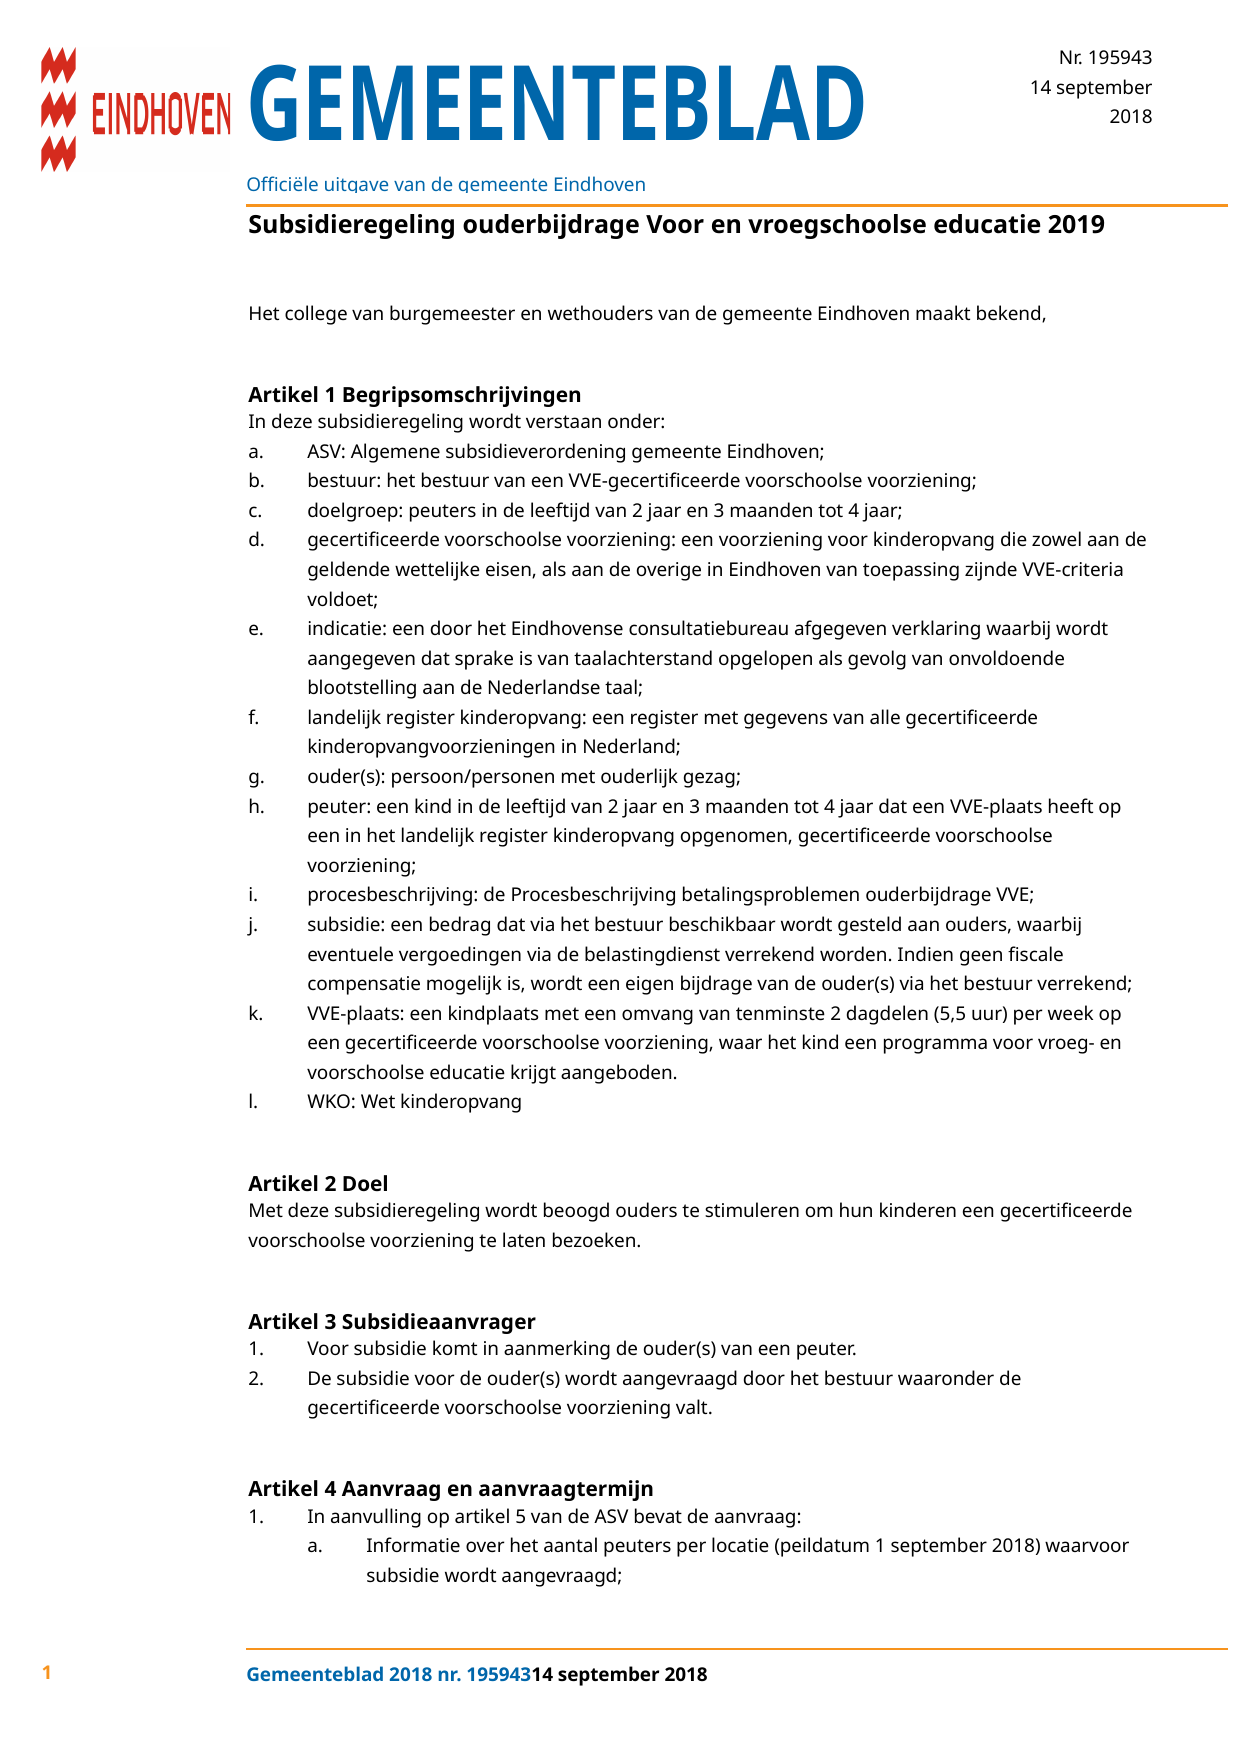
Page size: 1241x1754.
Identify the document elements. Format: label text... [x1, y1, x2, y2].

text Artikel 2 Doel [248, 1169, 1152, 1197]
list Voor subsidie komt in aanmerking de ouder(s) van een peuter. [248, 1335, 1152, 1361]
list Informatie over het aantal peuters per locatie (peildatum 1 september 2018) waarvoor subsidie wordt aangevraagd; [307, 1532, 1152, 1588]
list procesbeschrijving: de Procesbeschrijving betalingsproblemen ouderbijdrage VVE; [248, 882, 1152, 907]
text Met deze subsidieregeling wordt beoogd ouders te stimuleren om hun kinderen een gecertificeerde voorschoolse voorziening te laten bezoeken. [248, 1197, 1152, 1252]
picture [41, 47, 231, 172]
text Artikel 1 Begripsomschrijvingen [248, 380, 1152, 408]
text Artikel 4 Aanvraag en aanvraagtermijn [248, 1474, 1152, 1503]
text Het college van burgemeester en wethouders van de gemeente Eindhoven maakt bekend, [248, 300, 1152, 326]
list landelijk register kinderopvang: een register met gegevens van alle gecertificeerde kinderopvangvoorzieningen in Nederland; [248, 704, 1152, 759]
list De subsidie voor de ouder(s) wordt aangevraagd door het bestuur waaronder de gecertificeerde voorschoolse voorziening valt. [248, 1365, 1152, 1420]
list VVE-plaats: een kindplaats met een omvang van tenminste 2 dagdelen (5,5 uur) per week op een gecertificeerde voorschoolse voorziening, waar het kind een programma voor vroeg- en voorschoolse educatie krijgt aangeboden. [248, 1000, 1152, 1085]
text Subsidieregeling ouderbijdrage Voor en vroegschoolse educatie 2019 [248, 207, 1152, 241]
list peuter: een kind in de leeftijd van 2 jaar en 3 maanden tot 4 jaar dat een VVE-plaats heeft op een in het landelijk register kinderopvang opgenomen, gecertificeerde voorschoolse voorziening; [248, 793, 1152, 878]
list WKO: Wet kinderopvang [248, 1089, 1152, 1114]
list ouder(s): persoon/personen met ouderlijk gezag; [248, 763, 1152, 789]
list In aanvulling op artikel 5 van de ASV bevat de aanvraag: [248, 1503, 1152, 1528]
list indicatie: een door het Eindhovense consultatiebureau afgegeven verklaring waarbij wordt aangegeven dat sprake is van taalachterstand opgelopen als gevolg van onvoldoende blootstelling aan de Nederlandse taal; [248, 615, 1152, 700]
list bestuur: het bestuur van een VVE-gecertificeerde voorschoolse voorziening; [248, 467, 1152, 493]
text Artikel 3 Subsidieaanvrager [248, 1307, 1152, 1335]
list gecertificeerde voorschoolse voorziening: een voorziening voor kinderopvang die zowel aan de geldende wettelijke eisen, als aan de overige in Eindhoven van toepassing zijnde VVE-criteria voldoet; [248, 527, 1152, 612]
list doelgroep: peuters in de leeftijd van 2 jaar en 3 maanden tot 4 jaar; [248, 497, 1152, 523]
text In deze subsidieregeling wordt verstaan onder: [248, 408, 1152, 434]
list ASV: Algemene subsidieverordening gemeente Eindhoven; [248, 438, 1152, 464]
list subsidie: een bedrag dat via het bestuur beschikbaar wordt gesteld aan ouders, waarbij eventuele vergoedingen via de belastingdienst verrekend worden. Indien geen fiscale compensatie mogelijk is, wordt een eigen bijdrage van de ouder(s) via het bestuur verrekend; [248, 911, 1152, 996]
